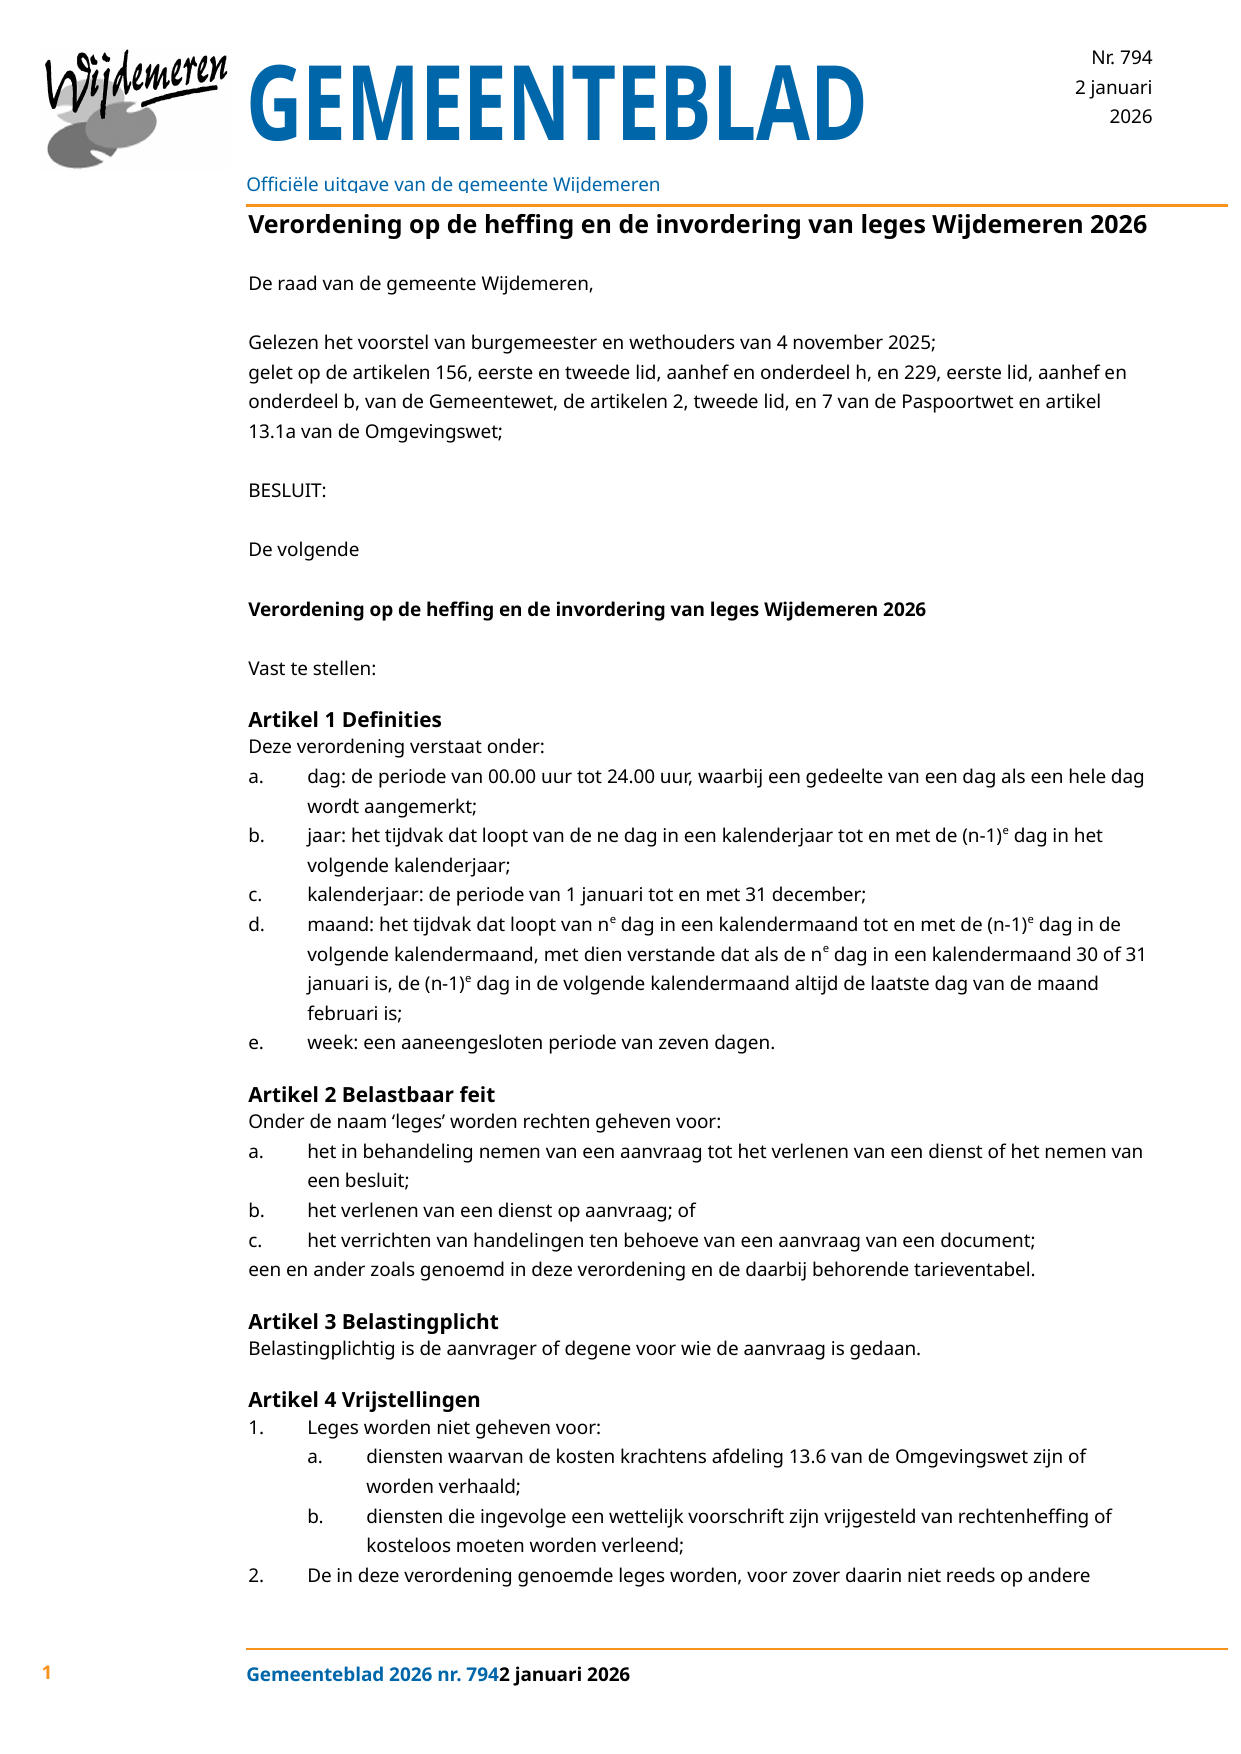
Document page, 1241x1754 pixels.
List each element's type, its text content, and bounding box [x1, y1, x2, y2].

text BESLUIT: [248, 477, 1152, 503]
text gelet op de artikelen 156, eerste en tweede lid, aanhef en onderdeel h, en 229, eerste lid, aanhef en onderdeel b, van de Gemeentewet, de artikelen 2, tweede lid, en 7 van de Paspoortwet en artikel 13.1a van de Omgevingswet; [248, 359, 1152, 444]
text De raad van de gemeente Wijdemeren, [248, 270, 1152, 296]
text Verordening op de heffing en de invordering van leges Wijdemeren 2026 [248, 207, 1152, 241]
text Deze verordening verstaat onder: [248, 734, 1152, 759]
text Belastingplichtig is de aanvrager of degene voor wie de aanvraag is gedaan. [248, 1335, 1152, 1361]
list diensten die ingevolge een wettelijk voorschrift zijn vrijgesteld van rechtenheffing of kosteloos moeten worden verleend; [307, 1503, 1152, 1558]
picture [41, 47, 231, 172]
list het verlenen van een dienst op aanvraag; of [248, 1197, 1152, 1223]
text Onder de naam ‘leges’ worden rechten geheven voor: [248, 1108, 1152, 1134]
list het verrichten van handelingen ten behoeve van een aanvraag van een document; [248, 1227, 1152, 1252]
text De volgende [248, 537, 1152, 562]
text een en ander zoals genoemd in deze verordening en de daarbij behorende tarieventabel. [248, 1256, 1152, 1282]
list het in behandeling nemen van een aanvraag tot het verlenen van een dienst of het nemen van een besluit; [248, 1138, 1152, 1193]
list maand: het tijdvak dat loopt van ne dag in een kalendermaand tot en met de (n-1)e dag in de volgende kalendermaand, met dien verstande dat als de ne dag in een kalendermaand 30 of 31 januari is, de (n-1)e dag in de volgende kalendermaand altijd de laatste dag van de maand februari is; [248, 911, 1152, 1026]
list diensten waarvan de kosten krachtens afdeling 13.6 van de Omgevingswet zijn of worden verhaald; [307, 1444, 1152, 1499]
text Vast te stellen: [248, 655, 1152, 681]
text Artikel 3 Belastingplicht [248, 1307, 1152, 1335]
list dag: de periode van 00.00 uur tot 24.00 uur, waarbij een gedeelte van een dag als een hele dag wordt aangemerkt; [248, 763, 1152, 819]
text Artikel 4 Vrijstellingen [248, 1386, 1152, 1414]
text Artikel 2 Belastbaar feit [248, 1080, 1152, 1108]
text Verordening op de heffing en de invordering van leges Wijdemeren 2026 [248, 596, 1152, 621]
text Artikel 1 Definities [248, 705, 1152, 734]
list De in deze verordening genoemde leges worden, voor zover daarin niet reeds op andere [248, 1562, 1152, 1588]
text Gelezen het voorstel van burgemeester en wethouders van 4 november 2025; [248, 329, 1152, 355]
list kalenderjaar: de periode van 1 januari tot en met 31 december; [248, 882, 1152, 907]
list week: een aaneengesloten periode van zeven dagen. [248, 1029, 1152, 1055]
list Leges worden niet geheven voor: [248, 1414, 1152, 1440]
list jaar: het tijdvak dat loopt van de ne dag in een kalenderjaar tot en met de (n-1)e dag in het volgende kalenderjaar; [248, 822, 1152, 878]
